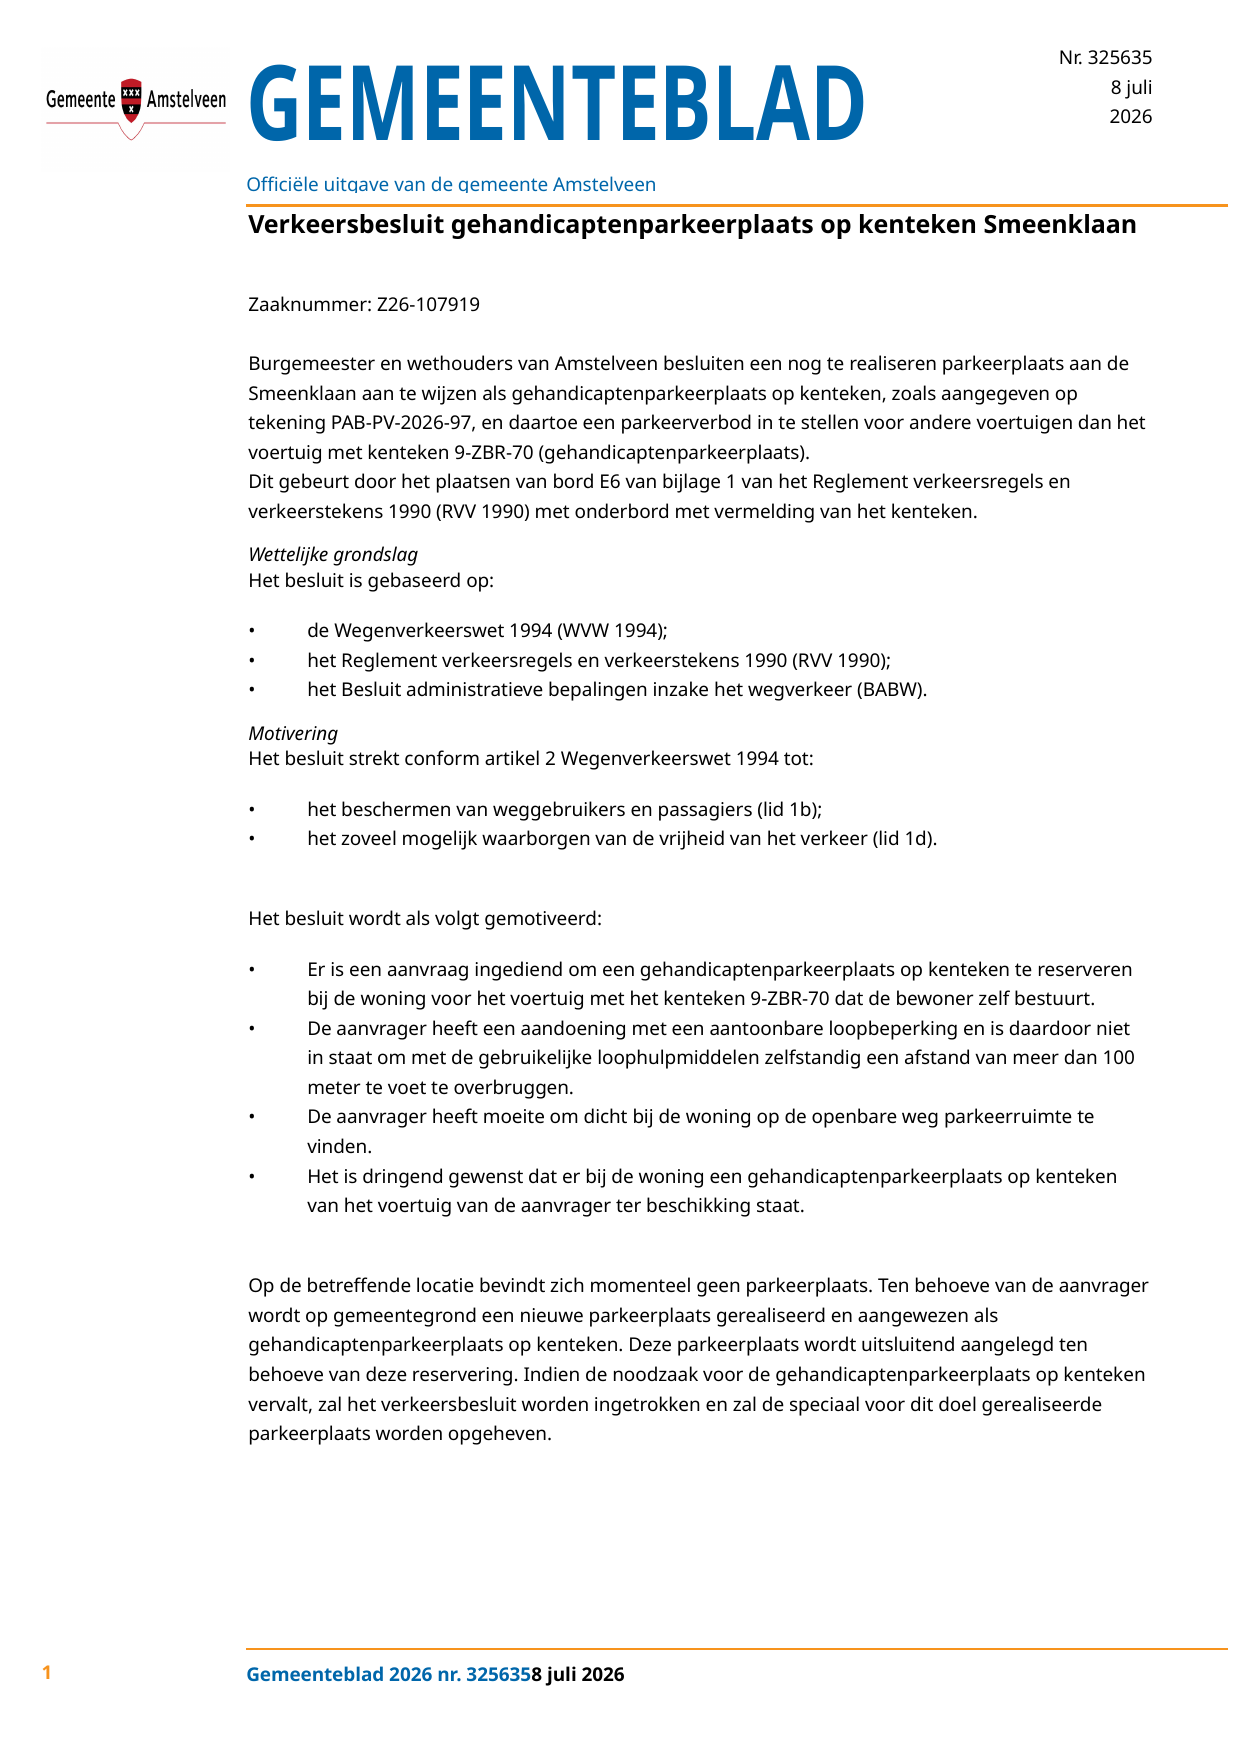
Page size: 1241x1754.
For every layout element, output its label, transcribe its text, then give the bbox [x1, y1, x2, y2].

list het zoveel mogelijk waarborgen van de vrijheid van het verkeer (lid 1d). [248, 825, 1152, 851]
picture [41, 47, 231, 172]
list het Reglement verkeersregels en verkeerstekens 1990 (RVV 1990); [248, 647, 1152, 673]
list de Wegenverkeerswet 1994 (WVW 1994); [248, 617, 1152, 643]
text Het besluit wordt als volgt gemotiveerd: [248, 905, 1152, 931]
text Het besluit strekt conform artikel 2 Wegenverkeerswet 1994 tot: [248, 745, 1152, 771]
list het beschermen van weggebruikers en passagiers (lid 1b); [248, 796, 1152, 822]
list Het is dringend gewenst dat er bij de woning een gehandicaptenparkeerplaats op kenteken van het voertuig van de aanvrager ter beschikking staat. [248, 1163, 1152, 1218]
list Er is een aanvraag ingediend om een gehandicaptenparkeerplaats op kenteken te reserveren bij de woning voor het voertuig met het kenteken 9-ZBR-70 dat de bewoner zelf bestuurt. [248, 956, 1152, 1011]
text Dit gebeurt door het plaatsen van bord E6 van bijlage 1 van het Reglement verkeersregels en verkeerstekens 1990 (RVV 1990) met onderbord met vermelding van het kenteken. [248, 468, 1152, 524]
text Wettelijke grondslag [248, 541, 1152, 567]
text Zaaknummer: Z26-107919 [248, 291, 1152, 317]
list De aanvrager heeft moeite om dicht bij de woning op de openbare weg parkeerruimte te vinden. [248, 1104, 1152, 1159]
text Burgemeester en wethouders van Amstelveen besluiten een nog te realiseren parkeerplaats aan de Smeenklaan aan te wijzen als gehandicaptenparkeerplaats op kenteken, zoals aangegeven op tekening PAB-PV-2026-97, en daartoe een parkeerverbod in te stellen voor andere voertuigen dan het voertuig met kenteken 9-ZBR-70 (gehandicaptenparkeerplaats). [248, 350, 1152, 465]
text Verkeersbesluit gehandicaptenparkeerplaats op kenteken Smeenklaan [248, 207, 1152, 241]
text Motivering [248, 720, 1152, 745]
list De aanvrager heeft een aandoening met een aantoonbare loopbeperking en is daardoor niet in staat om met de gebruikelijke loophulpmiddelen zelfstandig een afstand van meer dan 100 meter te voet te overbruggen. [248, 1015, 1152, 1100]
text Het besluit is gebaseerd op: [248, 567, 1152, 593]
text Op de betreffende locatie bevindt zich momenteel geen parkeerplaats. Ten behoeve van de aanvrager wordt op gemeentegrond een nieuwe parkeerplaats gerealiseerd en aangewezen als gehandicaptenparkeerplaats op kenteken. Deze parkeerplaats wordt uitsluitend aangelegd ten behoeve van deze reservering. Indien de noodzaak voor de gehandicaptenparkeerplaats op kenteken vervalt, zal het verkeersbesluit worden ingetrokken en zal de speciaal voor dit doel gerealiseerde parkeerplaats worden opgeheven. [248, 1272, 1152, 1446]
list het Besluit administratieve bepalingen inzake het wegverkeer (BABW). [248, 677, 1152, 702]
